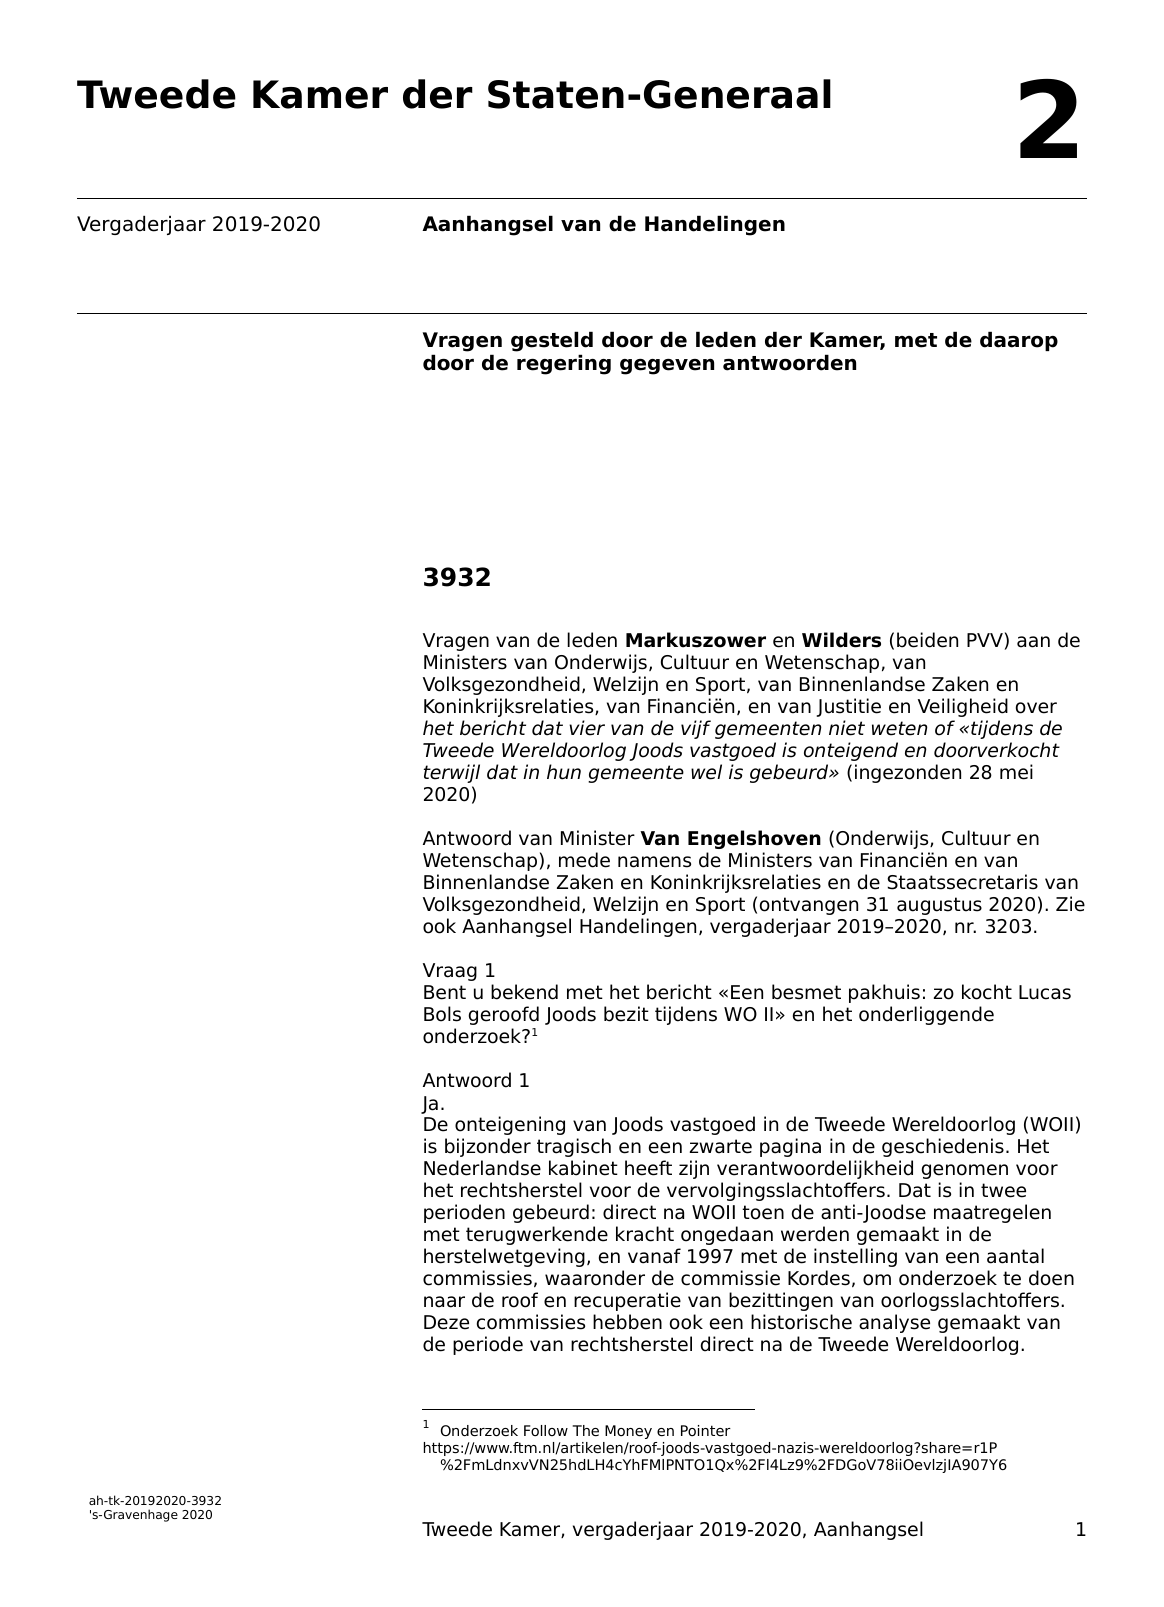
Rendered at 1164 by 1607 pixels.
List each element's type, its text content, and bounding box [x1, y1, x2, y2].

text Bent u bekend met het bericht «Een besmet pakhuis: zo kocht Lucas Bols geroofd Joods bezit tijdens WO II» en het onderliggende onderzoek? [422, 982, 1087, 1048]
text https://www.ftm.nl/artikelen/roof-joods-vastgoed-nazis-wereldoorlog?share=r1P%2FmLdnxvVN25hdLH4cYhFMlPNTO1Qx%2Fl4Lz9%2FDGoV78iiOevlzjIA907Y6 [422, 1441, 1087, 1474]
table_cell Vragen gesteld door de leden der Kamer, met de daarop door de regering gegeven antwoorden [422, 314, 1087, 375]
table_cell Aanhangsel van de Handelingen [422, 199, 1087, 313]
text Onderzoek Follow The Money en Pointer [422, 1418, 1087, 1441]
text ah-tk-20192020-3932 [88, 1494, 323, 1508]
text 3932 [422, 563, 1087, 592]
text De onteigening van Joods vastgoed in de Tweede Wereldoorlog (WOII) is bijzonder tragisch en een zwarte pagina in de geschiedenis. Het Nederlandse kabinet heeft zijn verantwoordelijkheid genomen voor het rechtsherstel voor de vervolgingsslachtoffers. Dat is in twee perioden gebeurd: direct na WOII toen de anti-Joodse maatregelen met terugwerkende kracht ongedaan werden gemaakt in de herstelwetgeving, en vanaf 1997 met de instelling van een aantal commissies, waaronder de commissie Kordes, om onderzoek te doen naar de roof en recuperatie van bezittingen van oorlogsslachtoffers. Deze commissies hebben ook een historische analyse gemaakt van de periode van rechtsherstel direct na de Tweede Wereldoorlog. [422, 1114, 1087, 1356]
table_header 2 [886, 59, 1087, 198]
table_header Tweede Kamer der Staten-Generaal [77, 59, 886, 198]
table_cell [77, 314, 422, 375]
table_cell Vergaderjaar 2019-2020 [77, 199, 422, 313]
text Vragen van de leden Markuszower en Wilders (beiden PVV) aan de Ministers van Onderwijs, Cultuur en Wetenschap, van Volksgezondheid, Welzijn en Sport, van Binnenlandse Zaken en Koninkrijksrelaties, van Financiën, en van Justitie en Veiligheid over het bericht dat vier van de vijf gemeenten niet weten of «tijdens de Tweede Wereldoorlog Joods vastgoed is onteigend en doorverkocht terwijl dat in hun gemeente wel is gebeurd» (ingezonden 28 mei 2020) [422, 630, 1087, 806]
text Vraag 1 [422, 960, 1087, 982]
text Antwoord 1 [422, 1070, 1087, 1092]
text Ja. [422, 1092, 1087, 1114]
text 's-Gravenhage 2020 [88, 1508, 323, 1522]
text Antwoord van Minister Van Engelshoven (Onderwijs, Cultuur en Wetenschap), mede namens de Ministers van Financiën en van Binnenlandse Zaken en Koninkrijksrelaties en de Staatssecretaris van Volksgezondheid, Welzijn en Sport (ontvangen 31 augustus 2020). Zie ook Aanhangsel Handelingen, vergaderjaar 2019–2020, nr. 3203. [422, 828, 1087, 938]
